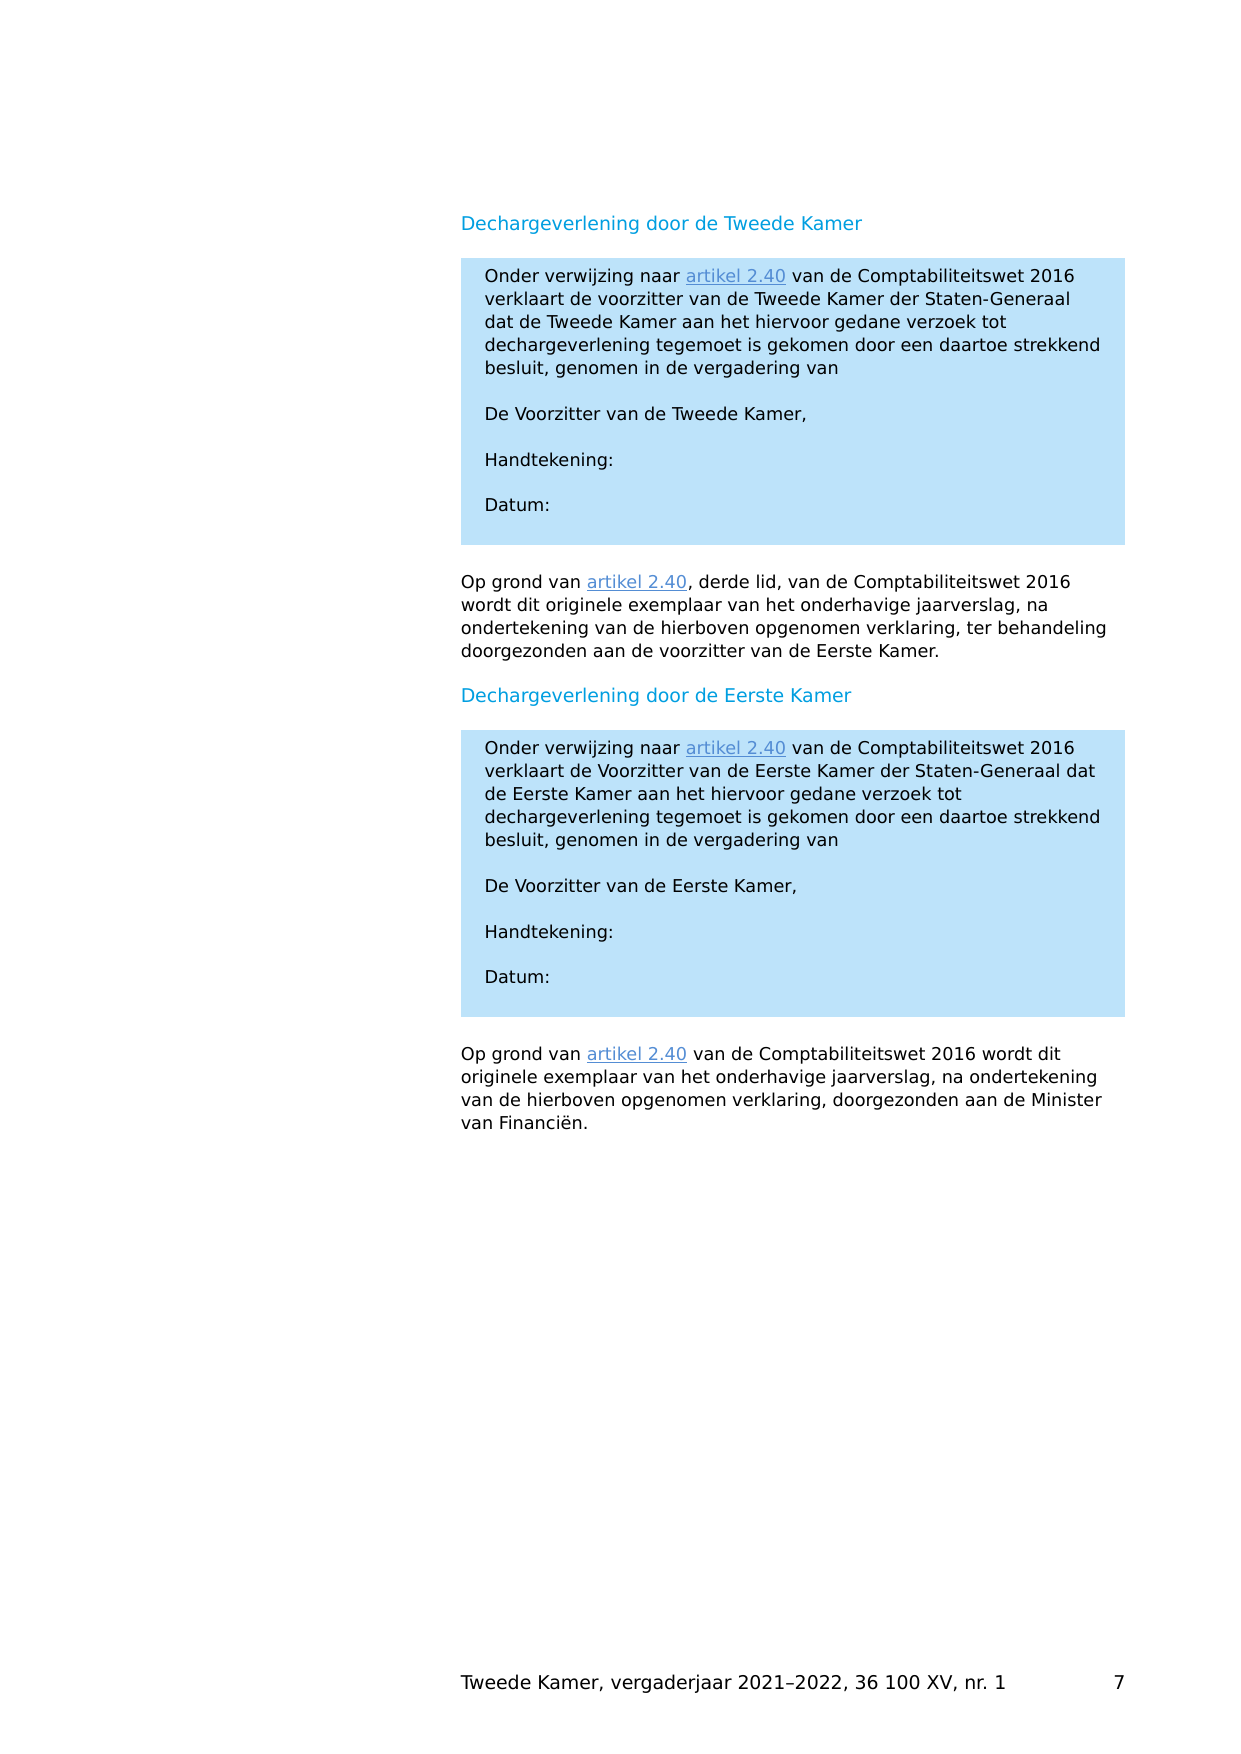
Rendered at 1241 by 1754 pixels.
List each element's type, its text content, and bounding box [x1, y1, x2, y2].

title Dechargeverlening door de Eerste Kamer [461, 685, 1125, 707]
text Op grond van artikel 2.40 van de Comptabiliteitswet 2016 wordt dit originele exemplaar van het onderhavige jaarverslag, na ondertekening van de hierboven opgenomen verklaring, doorgezonden aan de Minister van Financiën. [461, 1042, 1125, 1134]
table_header Onder verwijzing naar artikel 2.40 van de Comptabiliteitswet 2016 verklaart de voorzitter van de Tweede Kamer der Staten-Generaal dat de Tweede Kamer aan het hiervoor gedane verzoek tot dechargeverlening tegemoet is gekomen door een daartoe strekkend besluit, genomen in de vergadering van De Voorzitter van de Tweede Kamer, Handtekening: Datum: [461, 258, 1125, 545]
text Op grond van artikel 2.40, derde lid, van de Comptabiliteitswet 2016 wordt dit originele exemplaar van het onderhavige jaarverslag, na ondertekening van de hierboven opgenomen verklaring, ter behandeling doorgezonden aan de voorzitter van de Eerste Kamer. [461, 570, 1125, 662]
table_header Onder verwijzing naar artikel 2.40 van de Comptabiliteitswet 2016 verklaart de Voorzitter van de Eerste Kamer der Staten-Generaal dat de Eerste Kamer aan het hiervoor gedane verzoek tot dechargeverlening tegemoet is gekomen door een daartoe strekkend besluit, genomen in de vergadering van De Voorzitter van de Eerste Kamer, Handtekening: Datum: [461, 730, 1125, 1017]
title Dechargeverlening door de Tweede Kamer [461, 213, 1125, 235]
